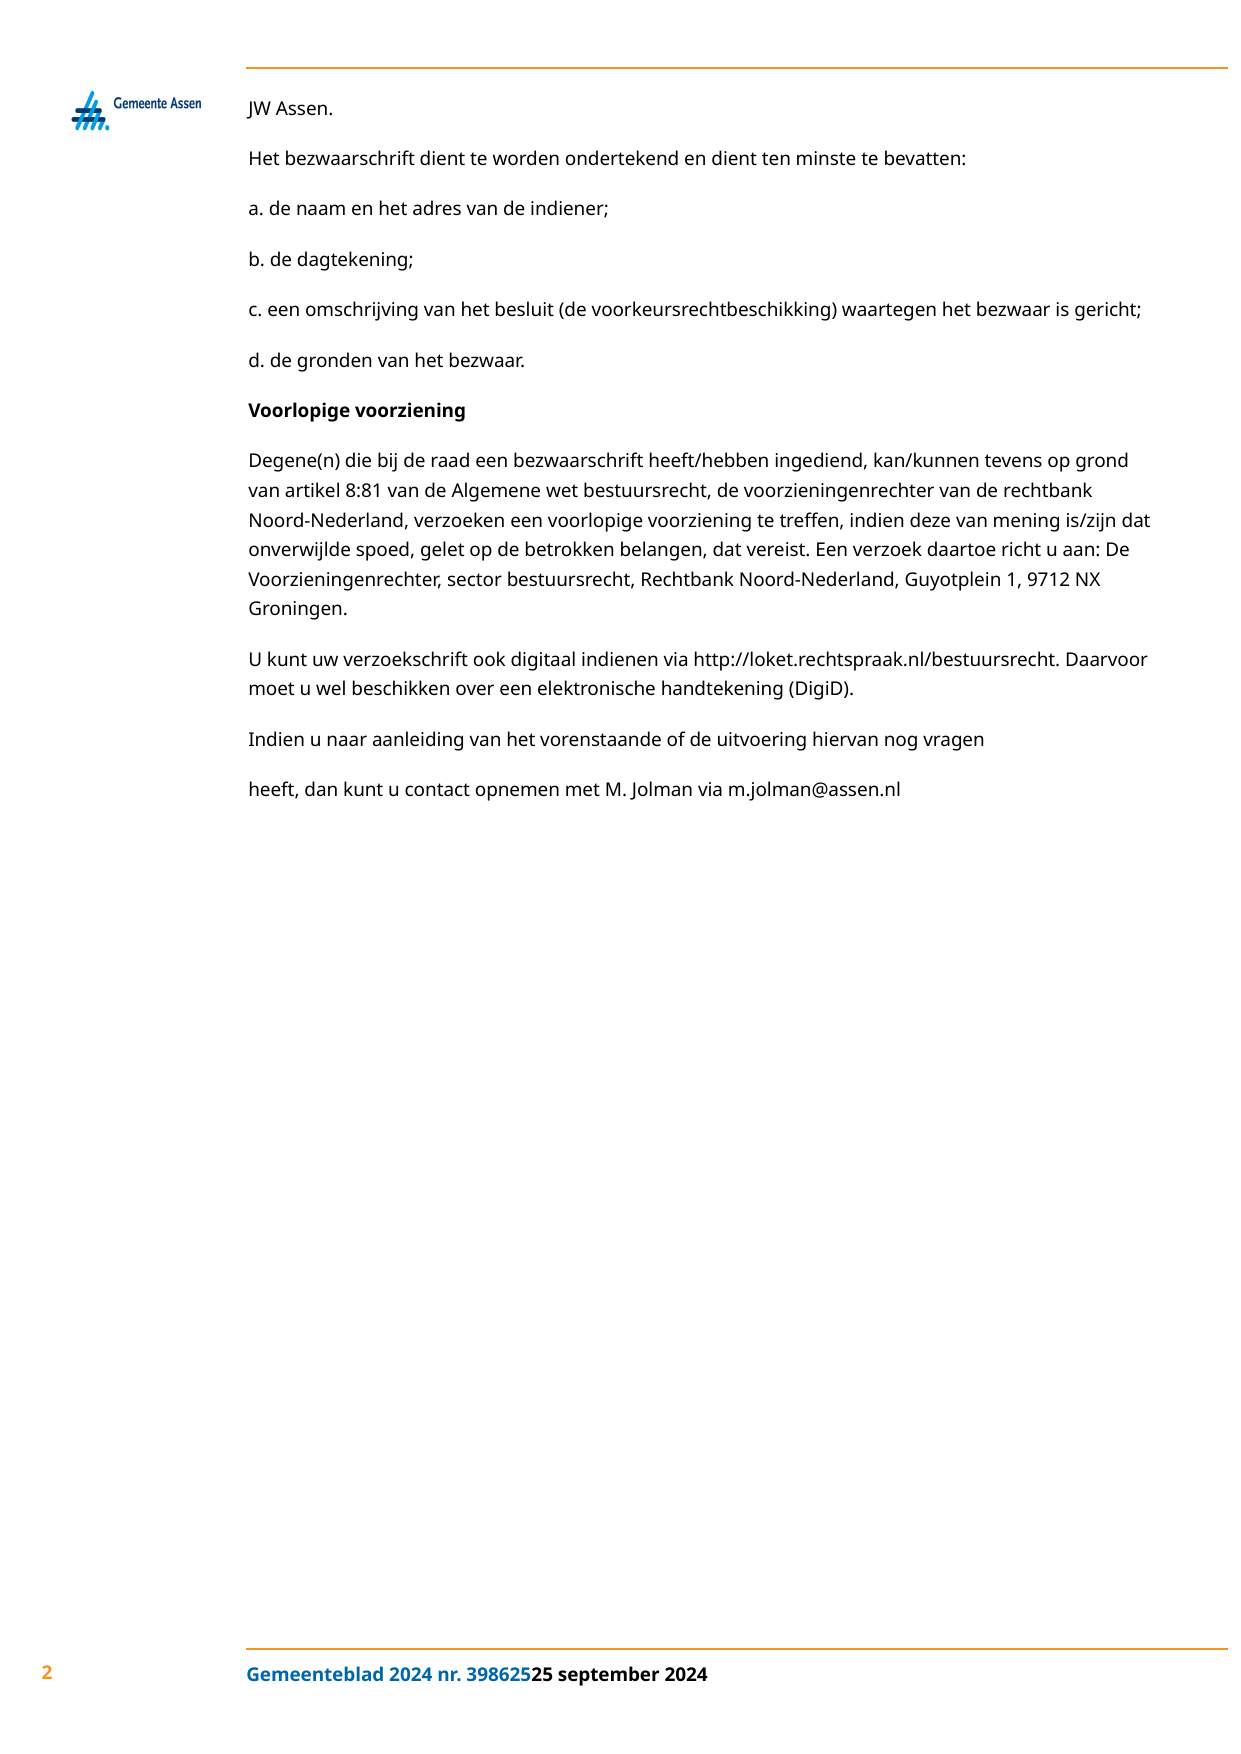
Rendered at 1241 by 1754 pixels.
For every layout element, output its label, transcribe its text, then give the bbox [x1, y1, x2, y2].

text Het bezwaarschrift dient te worden ondertekend en dient ten minste te bevatten: [248, 145, 1152, 171]
text d. de gronden van het bezwaar. [248, 347, 1152, 373]
text Voorlopige voorziening [248, 397, 1152, 423]
text c. een omschrijving van het besluit (de voorkeursrechtbeschikking) waartegen het bezwaar is gericht; [248, 296, 1152, 322]
text Degene(n) die bij de raad een bezwaarschrift heeft/hebben ingediend, kan/kunnen tevens op grond van artikel 8:81 van de Algemene wet bestuursrecht, de voorzieningenrechter van de rechtbank Noord-Nederland, verzoeken een voorlopige voorziening te treffen, indien deze van mening is/zijn dat onverwijlde spoed, gelet op de betrokken belangen, dat vereist. Een verzoek daartoe richt u aan: De Voorzieningenrechter, sector bestuursrecht, Rechtbank Noord-Nederland, Guyotplein 1, 9712 NX Groningen. [248, 448, 1152, 621]
text b. de dagtekening; [248, 246, 1152, 272]
text Indien u naar aanleiding van het vorenstaande of de uitvoering hiervan nog vragen [248, 726, 1152, 752]
text U kunt uw verzoekschrift ook digitaal indienen via http://loket.rechtspraak.nl/bestuursrecht. Daarvoor moet u wel beschikken over een elektronische handtekening (DigiD). [248, 646, 1152, 701]
text a. de naam en het adres van de indiener; [248, 196, 1152, 221]
text JW Assen. [248, 95, 1152, 121]
picture [41, 47, 231, 172]
text heeft, dan kunt u contact opnemen met M. Jolman via m.jolman@assen.nl [248, 776, 1152, 802]
